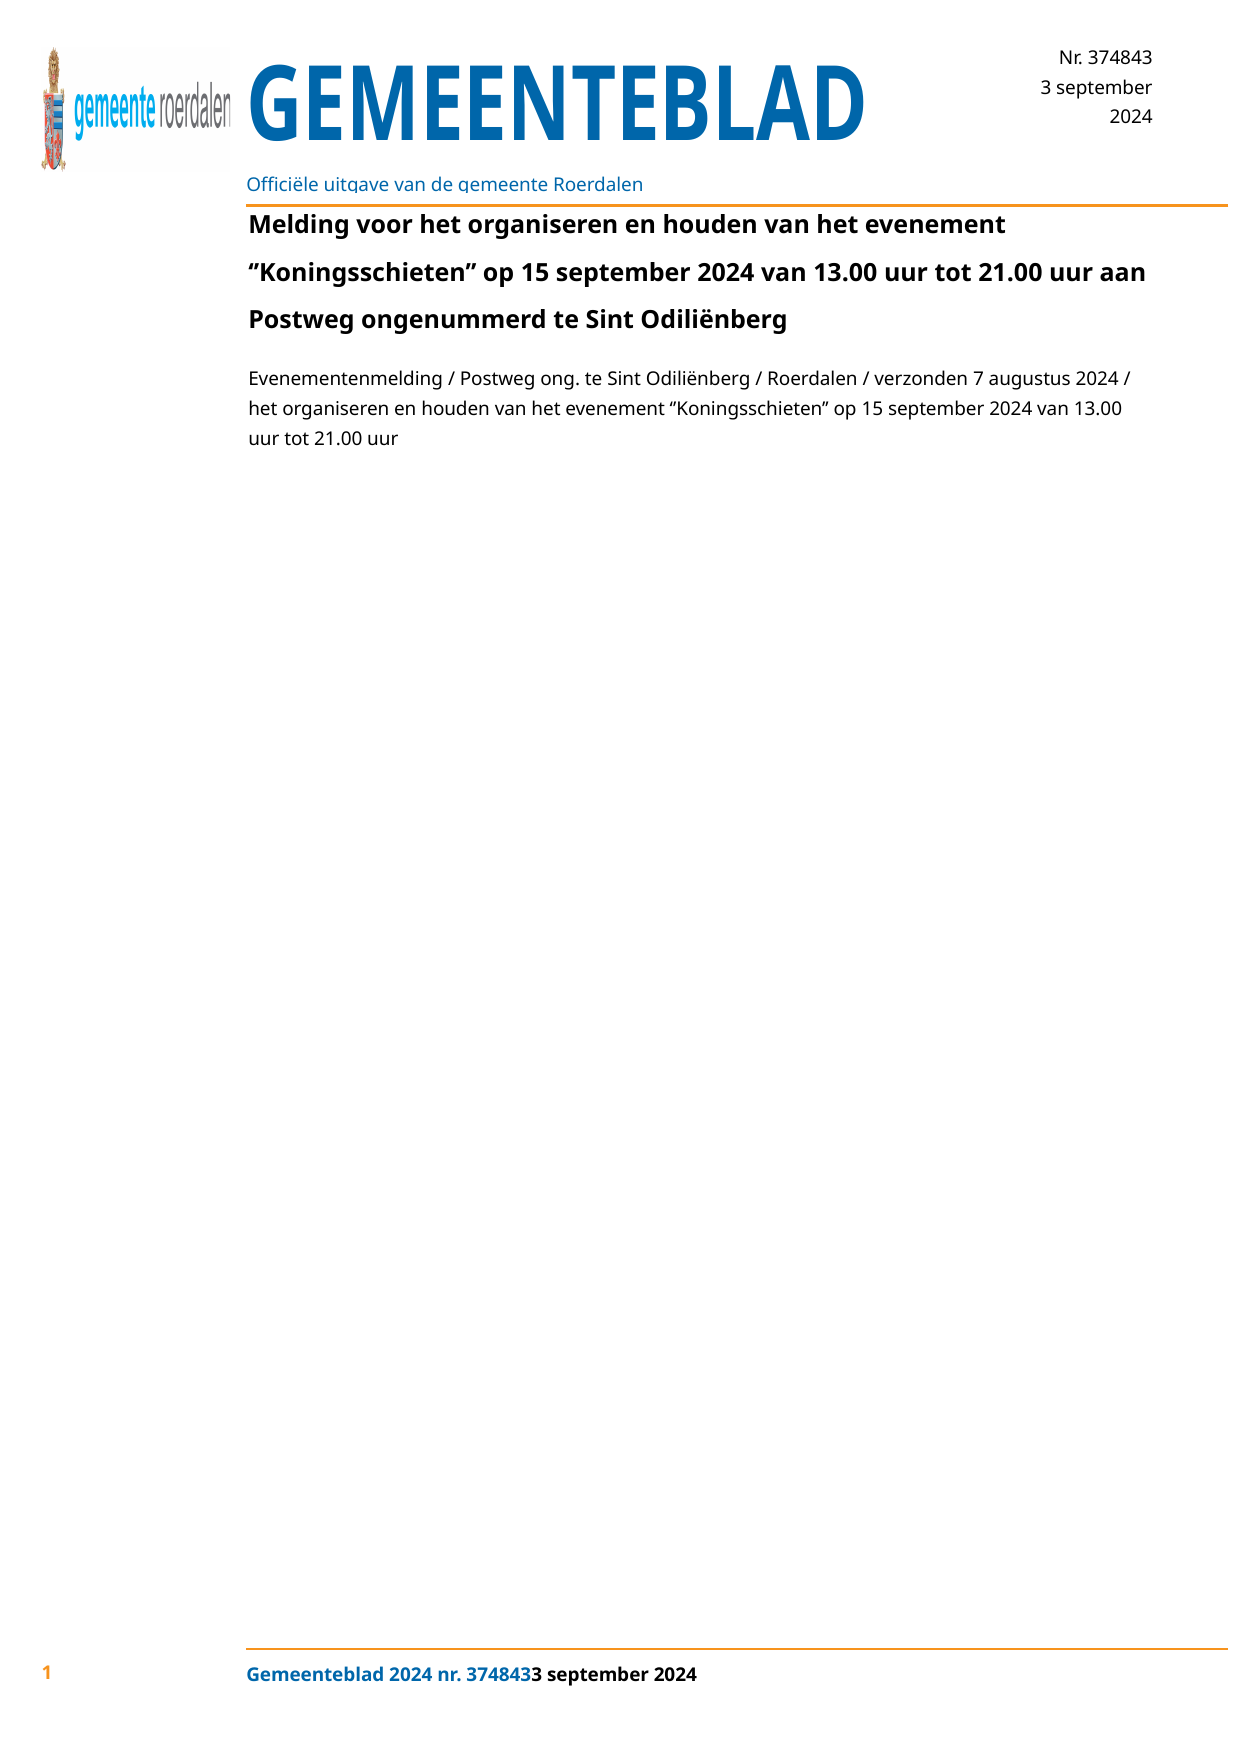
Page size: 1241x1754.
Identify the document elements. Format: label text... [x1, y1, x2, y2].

text Evenementenmelding / Postweg ong. te Sint Odiliënberg / Roerdalen / verzonden 7 augustus 2024 / het organiseren en houden van het evenement ‘’Koningsschieten’’ op 15 september 2024 van 13.00 uur tot 21.00 uur [248, 366, 1152, 450]
text Melding voor het organiseren en houden van het evenement ‘’Koningsschieten’’ op 15 september 2024 van 13.00 uur tot 21.00 uur aan Postweg ongenummerd te Sint Odiliënberg [248, 207, 1152, 336]
picture [41, 47, 231, 172]
